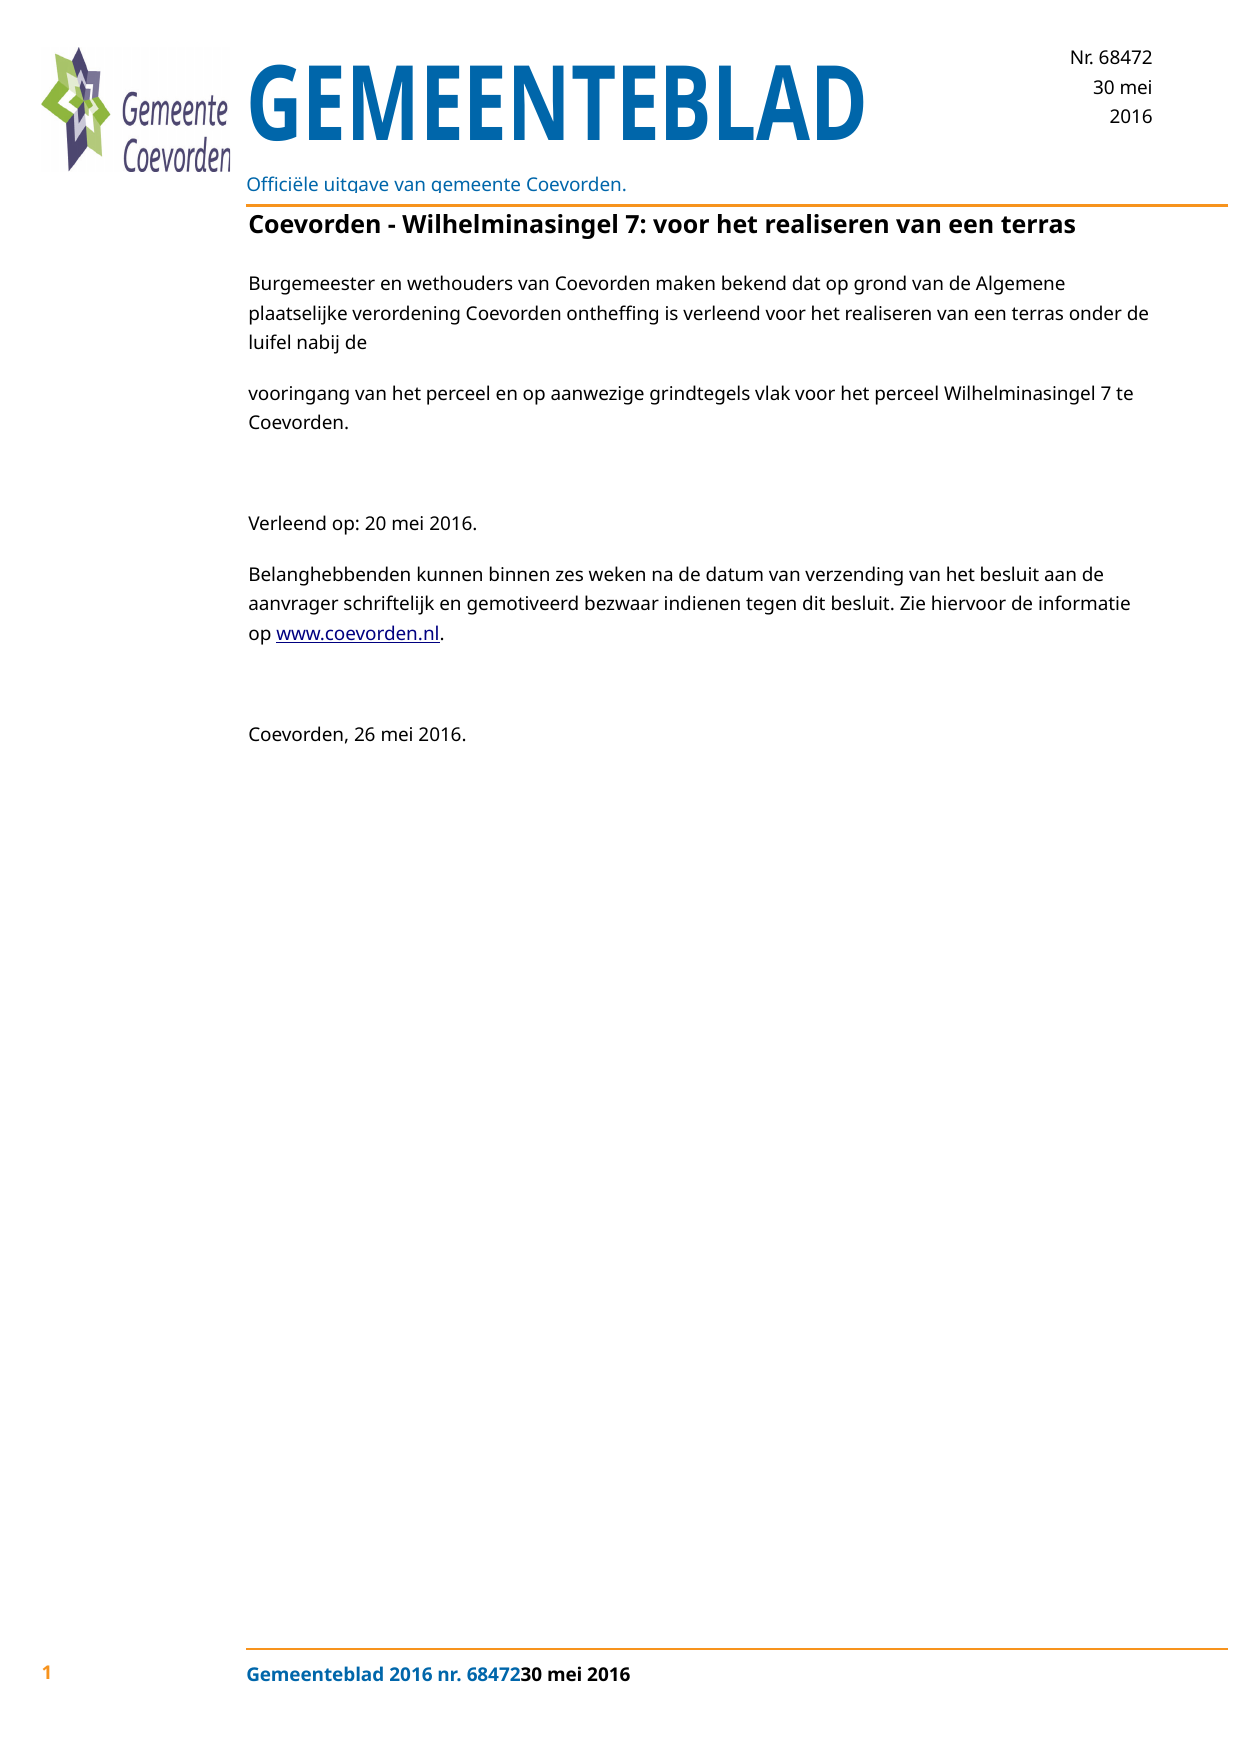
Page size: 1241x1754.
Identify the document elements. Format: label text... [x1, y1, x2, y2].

text Coevorden, 26 mei 2016. [248, 721, 1152, 746]
text Burgemeester en wethouders van Coevorden maken bekend dat op grond van de Algemene plaatselijke verordening Coevorden ontheffing is verleend voor het realiseren van een terras onder de luifel nabij de [248, 270, 1152, 355]
picture [41, 47, 231, 172]
text Belanghebbenden kunnen binnen zes weken na de datum van verzending van het besluit aan de aanvrager schriftelijk en gemotiveerd bezwaar indienen tegen dit besluit. Zie hiervoor de informatie op www.coevorden.nl. [248, 561, 1152, 646]
text Coevorden - Wilhelminasingel 7: voor het realiseren van een terras [248, 207, 1152, 241]
text vooringang van het perceel en op aanwezige grindtegels vlak voor het perceel Wilhelminasingel 7 te Coevorden. [248, 380, 1152, 435]
text Verleend op: 20 mei 2016. [248, 510, 1152, 536]
